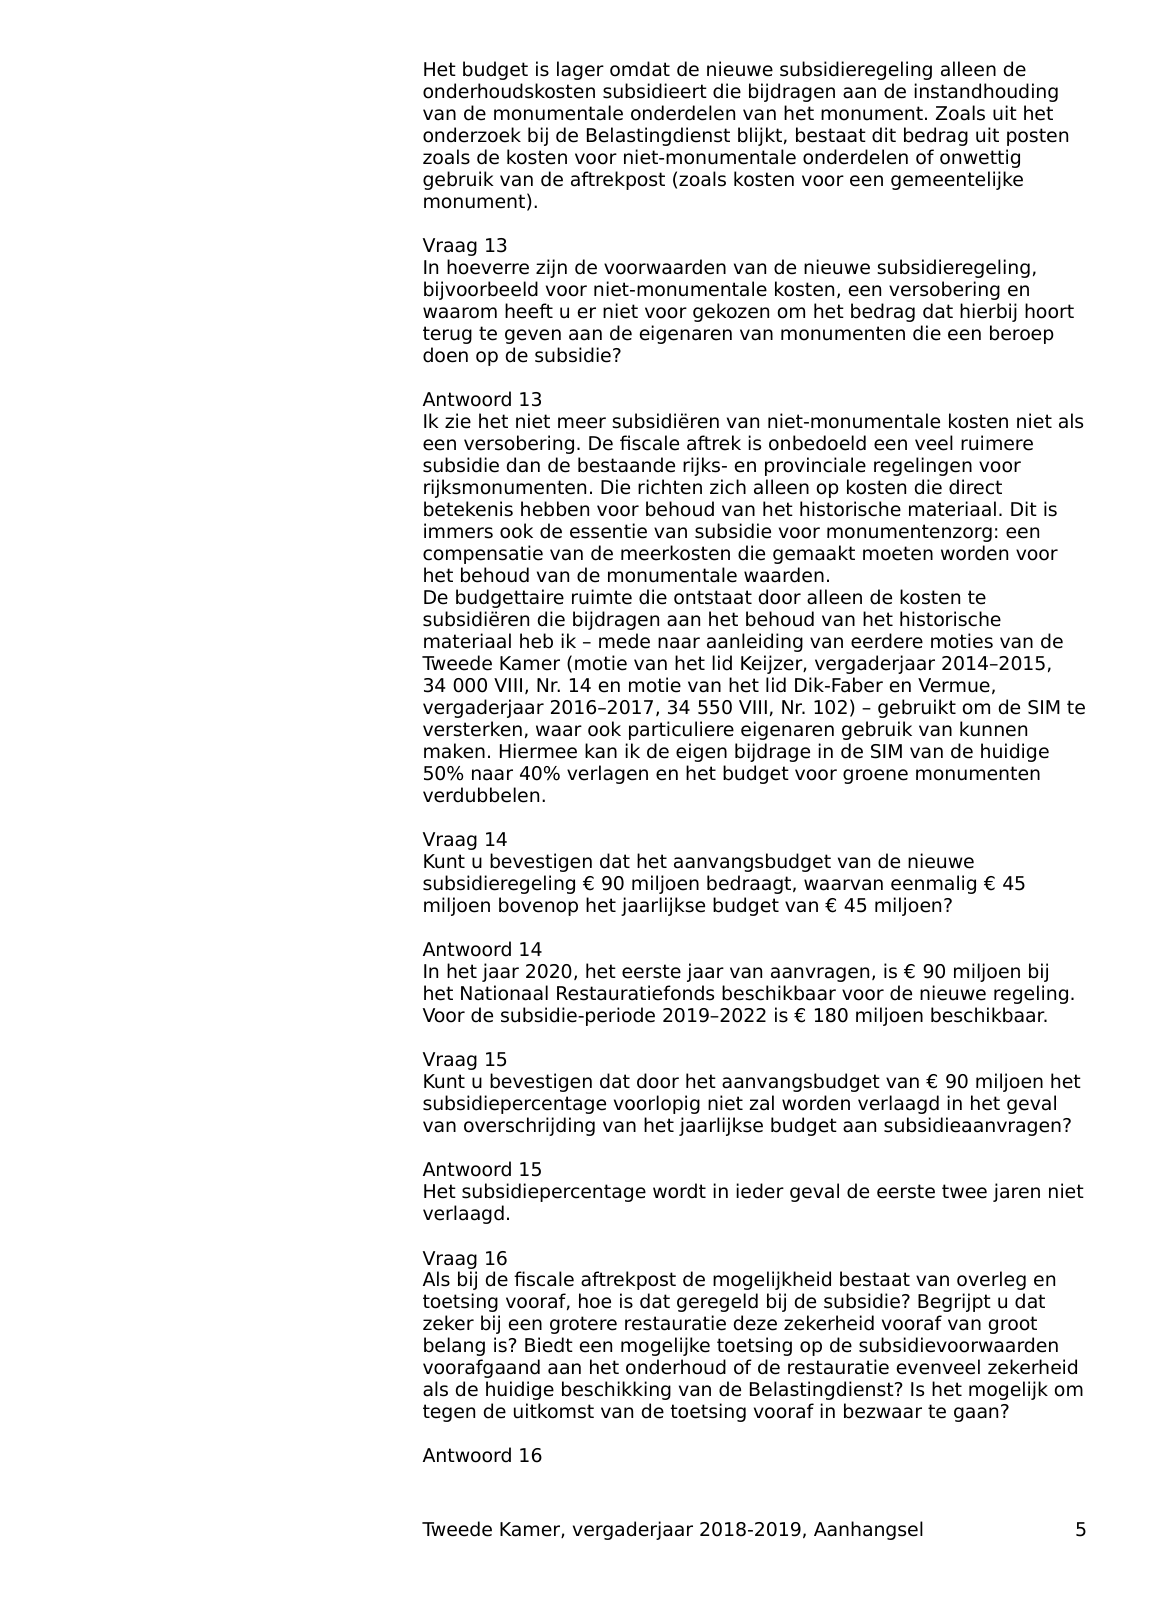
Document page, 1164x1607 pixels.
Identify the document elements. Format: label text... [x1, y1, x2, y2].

text Vraag 15 [422, 1049, 1087, 1071]
text Antwoord 16 [422, 1445, 1087, 1467]
text De budgettaire ruimte die ontstaat door alleen de kosten te subsidiëren die bijdragen aan het behoud van het historische materiaal heb ik – mede naar aanleiding van eerdere moties van de Tweede Kamer (motie van het lid Keijzer, vergaderjaar 2014–2015, 34 000 VIII, Nr. 14 en motie van het lid Dik-Faber en Vermue, vergaderjaar 2016–2017, 34 550 VIII, Nr. 102) – gebruikt om de SIM te versterken, waar ook particuliere eigenaren gebruik van kunnen maken. Hiermee kan ik de eigen bijdrage in de SIM van de huidige 50% naar 40% verlagen en het budget voor groene monumenten verdubbelen. [422, 587, 1087, 807]
text Kunt u bevestigen dat het aanvangsbudget van de nieuwe subsidieregeling € 90 miljoen bedraagt, waarvan eenmalig € 45 miljoen bovenop het jaarlijkse budget van € 45 miljoen? [422, 851, 1087, 917]
text Antwoord 14 [422, 939, 1087, 961]
text Vraag 14 [422, 829, 1087, 851]
text Kunt u bevestigen dat door het aanvangsbudget van € 90 miljoen het subsidiepercentage voorlopig niet zal worden verlaagd in het geval van overschrijding van het jaarlijkse budget aan subsidieaanvragen? [422, 1071, 1087, 1137]
text Antwoord 15 [422, 1159, 1087, 1181]
text Ik zie het niet meer subsidiëren van niet-monumentale kosten niet als een versobering. De fiscale aftrek is onbedoeld een veel ruimere subsidie dan de bestaande rijks- en provinciale regelingen voor rijksmonumenten. Die richten zich alleen op kosten die direct betekenis hebben voor behoud van het historische materiaal. Dit is immers ook de essentie van subsidie voor monumentenzorg: een compensatie van de meerkosten die gemaakt moeten worden voor het behoud van de monumentale waarden. [422, 411, 1087, 587]
text Als bij de fiscale aftrekpost de mogelijkheid bestaat van overleg en toetsing vooraf, hoe is dat geregeld bij de subsidie? Begrijpt u dat zeker bij een grotere restauratie deze zekerheid vooraf van groot belang is? Biedt een mogelijke toetsing op de subsidievoorwaarden voorafgaand aan het onderhoud of de restauratie evenveel zekerheid als de huidige beschikking van de Belastingdienst? Is het mogelijk om tegen de uitkomst van de toetsing vooraf in bezwaar te gaan? [422, 1269, 1087, 1423]
text In hoeverre zijn de voorwaarden van de nieuwe subsidieregeling, bijvoorbeeld voor niet-monumentale kosten, een versobering en waarom heeft u er niet voor gekozen om het bedrag dat hierbij hoort terug te geven aan de eigenaren van monumenten die een beroep doen op de subsidie? [422, 257, 1087, 367]
text In het jaar 2020, het eerste jaar van aanvragen, is € 90 miljoen bij het Nationaal Restauratiefonds beschikbaar voor de nieuwe regeling. Voor de subsidie-periode 2019–2022 is € 180 miljoen beschikbaar. [422, 961, 1087, 1027]
text Het budget is lager omdat de nieuwe subsidieregeling alleen de onderhoudskosten subsidieert die bijdragen aan de instandhouding van de monumentale onderdelen van het monument. Zoals uit het onderzoek bij de Belastingdienst blijkt, bestaat dit bedrag uit posten zoals de kosten voor niet-monumentale onderdelen of onwettig gebruik van de aftrekpost (zoals kosten voor een gemeentelijke monument). [422, 59, 1087, 213]
text Vraag 13 [422, 235, 1087, 257]
text Antwoord 13 [422, 389, 1087, 411]
text Vraag 16 [422, 1247, 1087, 1269]
text Het subsidiepercentage wordt in ieder geval de eerste twee jaren niet verlaagd. [422, 1181, 1087, 1225]
